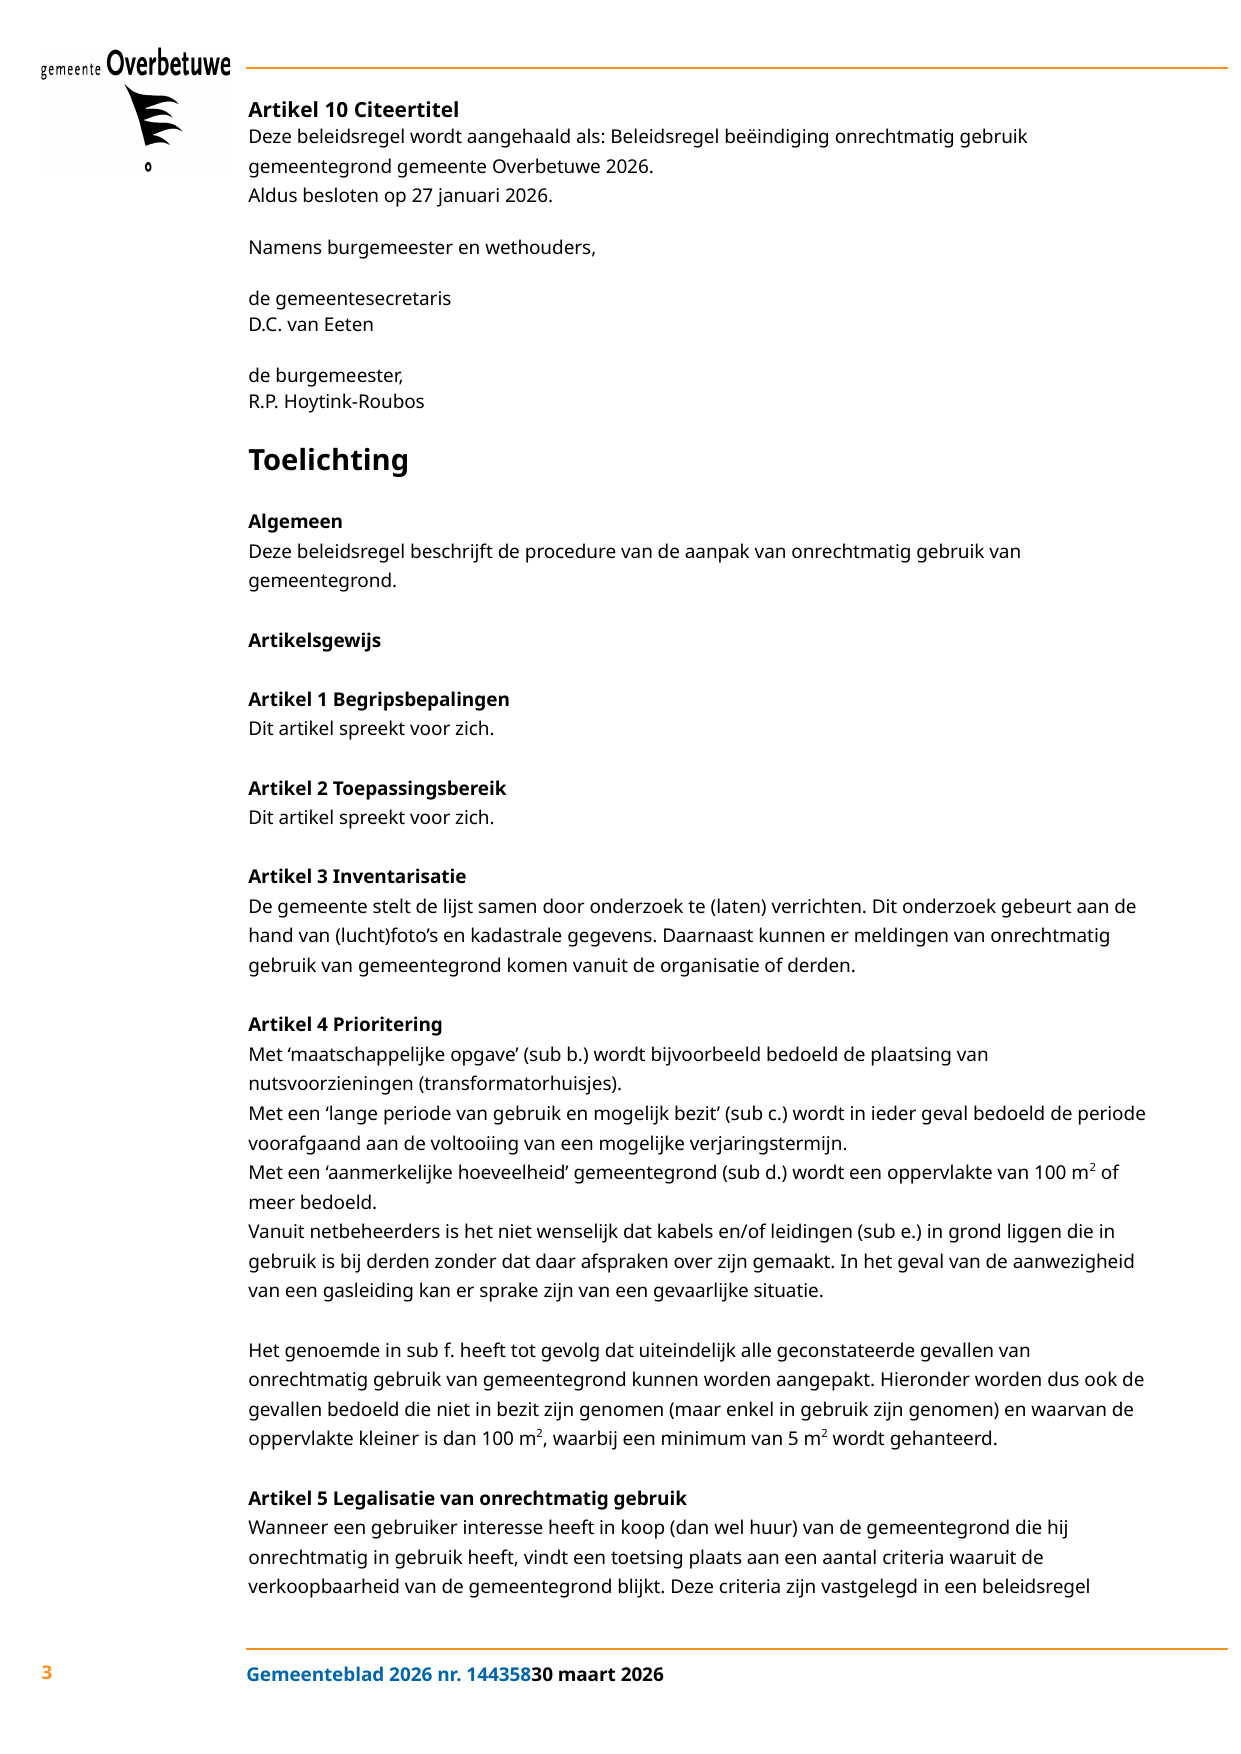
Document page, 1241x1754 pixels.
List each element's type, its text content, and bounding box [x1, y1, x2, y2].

picture [41, 47, 231, 172]
text Artikel 3 Inventarisatie [248, 863, 1152, 889]
text Artikel 5 Legalisatie van onrechtmatig gebruik [248, 1485, 1152, 1511]
text D.C. van Eeten [248, 311, 1152, 337]
text Met een ‘aanmerkelijke hoeveelheid’ gemeentegrond (sub d.) wordt een oppervlakte van 100 m2 of meer bedoeld. [248, 1159, 1152, 1215]
text de gemeentesecretaris [248, 285, 1152, 311]
text Artikelsgewijs [248, 627, 1152, 653]
text Artikel 1 Begripsbepalingen [248, 686, 1152, 712]
text Deze beleidsregel beschrijft de procedure van de aanpak van onrechtmatig gebruik van gemeentegrond. [248, 538, 1152, 593]
text Met ‘maatschappelijke opgave’ (sub b.) wordt bijvoorbeeld bedoeld de plaatsing van nutsvoorzieningen (transformatorhuisjes). [248, 1041, 1152, 1096]
text Het genoemde in sub f. heeft tot gevolg dat uiteindelijk alle geconstateerde gevallen van onrechtmatig gebruik van gemeentegrond kunnen worden aangepakt. Hieronder worden dus ook de gevallen bedoeld die niet in bezit zijn genomen (maar enkel in gebruik zijn genomen) en waarvan de oppervlakte kleiner is dan 100 m2, waarbij een minimum van 5 m2 wordt gehanteerd. [248, 1337, 1152, 1451]
text Toelichting [248, 440, 1152, 479]
text Deze beleidsregel wordt aangehaald als: Beleidsregel beëindiging onrechtmatig gebruik gemeentegrond gemeente Overbetuwe 2026. [248, 123, 1152, 178]
text Wanneer een gebruiker interesse heeft in koop (dan wel huur) van de gemeentegrond die hij onrechtmatig in gebruik heeft, vindt een toetsing plaats aan een aantal criteria waaruit de verkoopbaarheid van de gemeentegrond blijkt. Deze criteria zijn vastgelegd in een beleidsregel [248, 1514, 1152, 1599]
text De gemeente stelt de lijst samen door onderzoek te (laten) verrichten. Dit onderzoek gebeurt aan de hand van (lucht)foto’s en kadastrale gegevens. Daarnaast kunnen er meldingen van onrechtmatig gebruik van gemeentegrond komen vanuit de organisatie of derden. [248, 893, 1152, 978]
text Vanuit netbeheerders is het niet wenselijk dat kabels en/of leidingen (sub e.) in grond liggen die in gebruik is bij derden zonder dat daar afspraken over zijn gemaakt. In het geval van de aanwezigheid van een gasleiding kan er sprake zijn van een gevaarlijke situatie. [248, 1218, 1152, 1303]
text Namens burgemeester en wethouders, [248, 234, 1152, 259]
text Algemeen [248, 508, 1152, 534]
text Artikel 10 Citeertitel [248, 95, 1152, 123]
text Dit artikel spreekt voor zich. [248, 804, 1152, 830]
text de burgemeester, [248, 362, 1152, 388]
text Artikel 4 Prioritering [248, 1011, 1152, 1037]
text Dit artikel spreekt voor zich. [248, 716, 1152, 741]
text Artikel 2 Toepassingsbereik [248, 775, 1152, 801]
text R.P. Hoytink-Roubos [248, 388, 1152, 414]
text Aldus besloten op 27 januari 2026. [248, 182, 1152, 208]
text Met een ‘lange periode van gebruik en mogelijk bezit’ (sub c.) wordt in ieder geval bedoeld de periode voorafgaand aan de voltooiing van een mogelijke verjaringstermijn. [248, 1100, 1152, 1156]
